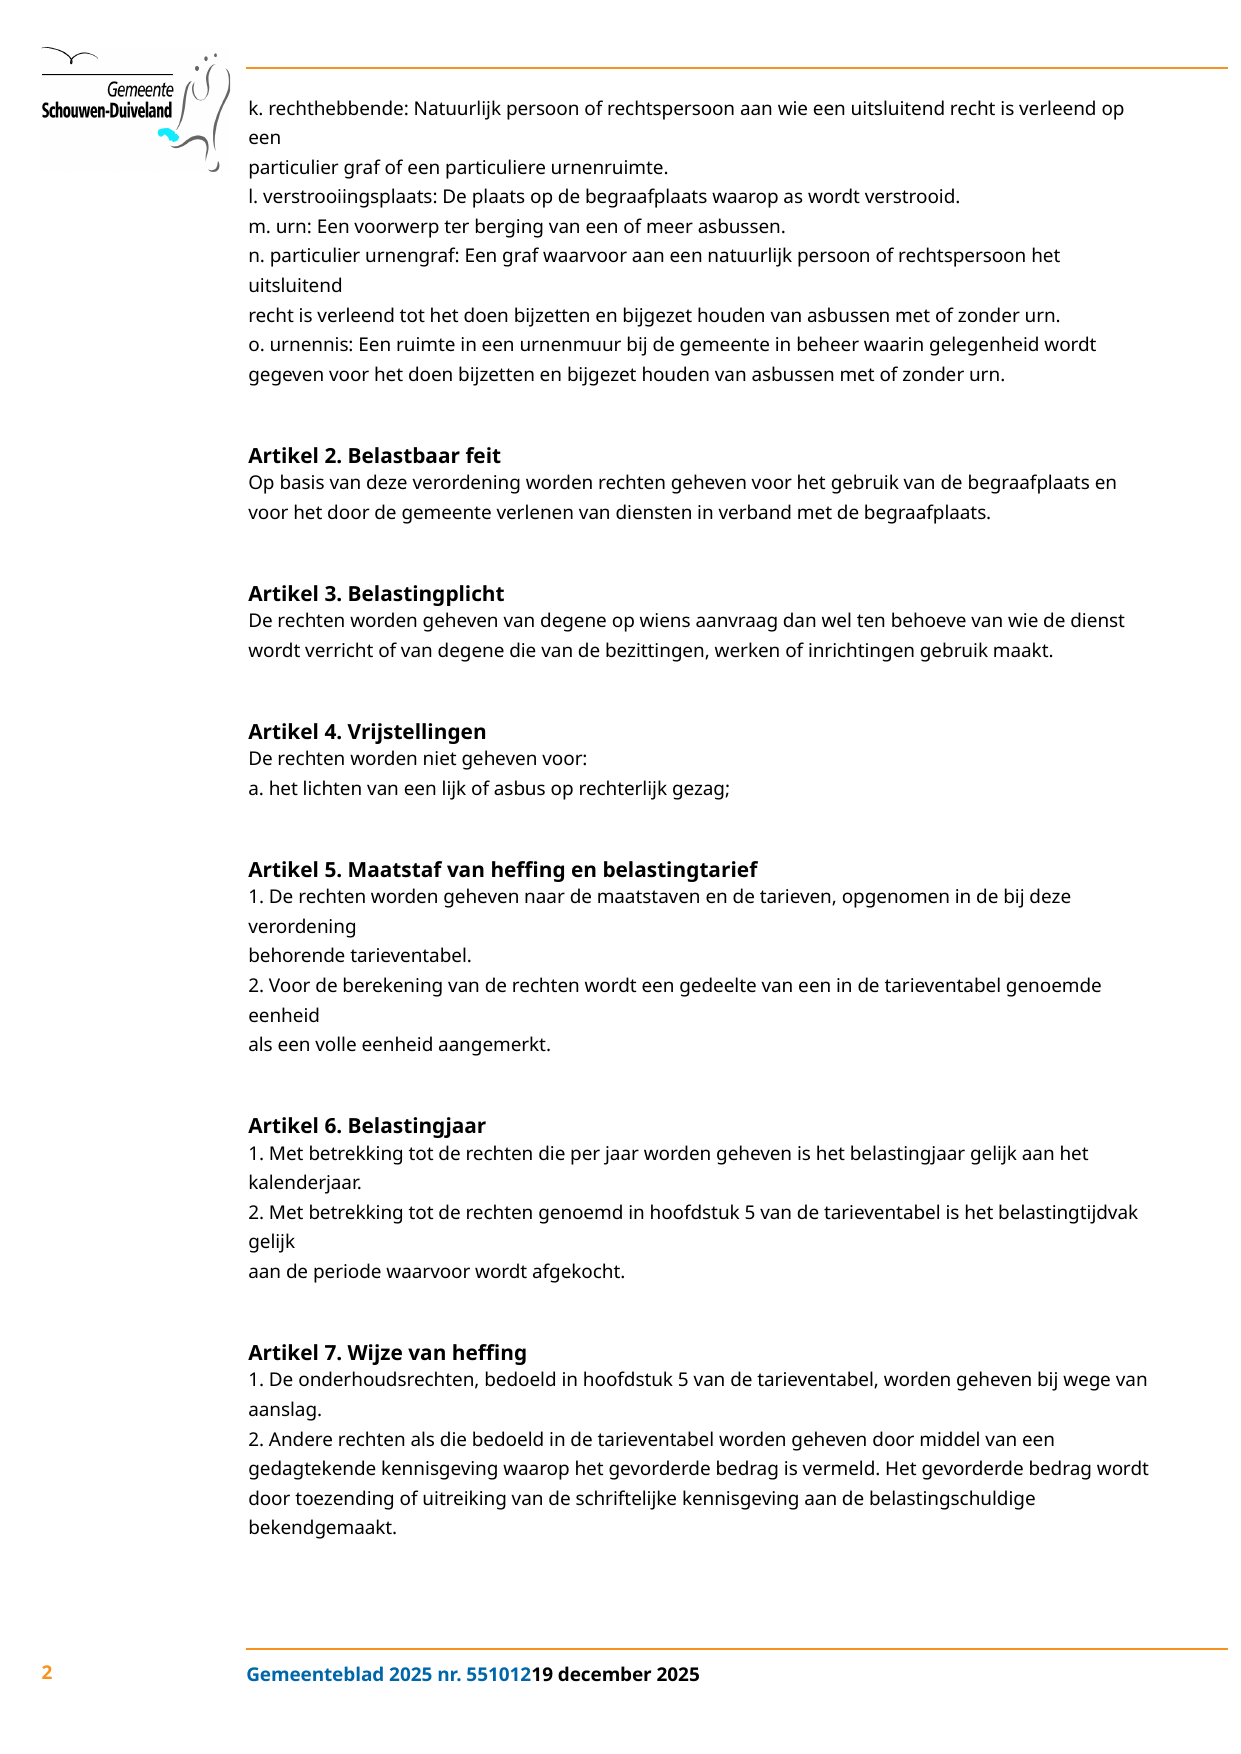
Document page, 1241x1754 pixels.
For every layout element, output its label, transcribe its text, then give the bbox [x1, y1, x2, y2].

text De rechten worden niet geheven voor: [248, 746, 1152, 771]
text n. particulier urnengraf: Een graf waarvoor aan een natuurlijk persoon of rechtspersoon het uitsluitend [248, 243, 1152, 298]
text 1. De rechten worden geheven naar de maatstaven en de tarieven, opgenomen in de bij deze verordening [248, 883, 1152, 939]
text Artikel 2. Belastbaar feit [248, 441, 1152, 469]
text bekendgemaakt. [248, 1514, 1152, 1540]
text gedagtekende kennisgeving waarop het gevorderde bedrag is vermeld. Het gevorderde bedrag wordt [248, 1455, 1152, 1481]
text gegeven voor het doen bijzetten en bijgezet houden van asbussen met of zonder urn. [248, 361, 1152, 387]
text Artikel 4. Vrijstellingen [248, 717, 1152, 746]
text particulier graf of een particuliere urnenruimte. [248, 154, 1152, 180]
text behorende tarieventabel. [248, 943, 1152, 968]
text aanslag. [248, 1396, 1152, 1422]
text recht is verleend tot het doen bijzetten en bijgezet houden van asbussen met of zonder urn. [248, 302, 1152, 328]
text Artikel 7. Wijze van heffing [248, 1338, 1152, 1367]
text Artikel 3. Belastingplicht [248, 579, 1152, 607]
text 2. Voor de berekening van de rechten wordt een gedeelte van een in de tarieventabel genoemde eenheid [248, 972, 1152, 1028]
text kalenderjaar. [248, 1169, 1152, 1195]
text Artikel 5. Maatstaf van heffing en belastingtarief [248, 855, 1152, 883]
text k. rechthebbende: Natuurlijk persoon of rechtspersoon aan wie een uitsluitend recht is verleend op een [248, 95, 1152, 150]
text l. verstrooiingsplaats: De plaats op de begraafplaats waarop as wordt verstrooid. [248, 183, 1152, 209]
text De rechten worden geheven van degene op wiens aanvraag dan wel ten behoeve van wie de dienst wordt verricht of van degene die van de bezittingen, werken of inrichtingen gebruik maakt. [248, 607, 1152, 663]
text a. het lichten van een lijk of asbus op rechterlijk gezag; [248, 775, 1152, 801]
text 2. Met betrekking tot de rechten genoemd in hoofdstuk 5 van de tarieventabel is het belastingtijdvak gelijk [248, 1199, 1152, 1254]
text 2. Andere rechten als die bedoeld in de tarieventabel worden geheven door middel van een [248, 1426, 1152, 1452]
text Op basis van deze verordening worden rechten geheven voor het gebruik van de begraafplaats en voor het door de gemeente verlenen van diensten in verband met de begraafplaats. [248, 469, 1152, 525]
text 1. Met betrekking tot de rechten die per jaar worden geheven is het belastingjaar gelijk aan het [248, 1140, 1152, 1166]
text 1. De onderhoudsrechten, bedoeld in hoofdstuk 5 van de tarieventabel, worden geheven bij wege van [248, 1367, 1152, 1392]
text als een volle eenheid aangemerkt. [248, 1031, 1152, 1057]
text door toezending of uitreiking van de schriftelijke kennisgeving aan de belastingschuldige [248, 1485, 1152, 1511]
text o. urnennis: Een ruimte in een urnenmuur bij de gemeente in beheer waarin gelegenheid wordt [248, 331, 1152, 357]
text m. urn: Een voorwerp ter berging van een of meer asbussen. [248, 213, 1152, 239]
picture [41, 47, 231, 172]
text Artikel 6. Belastingjaar [248, 1111, 1152, 1140]
text aan de periode waarvoor wordt afgekocht. [248, 1258, 1152, 1284]
